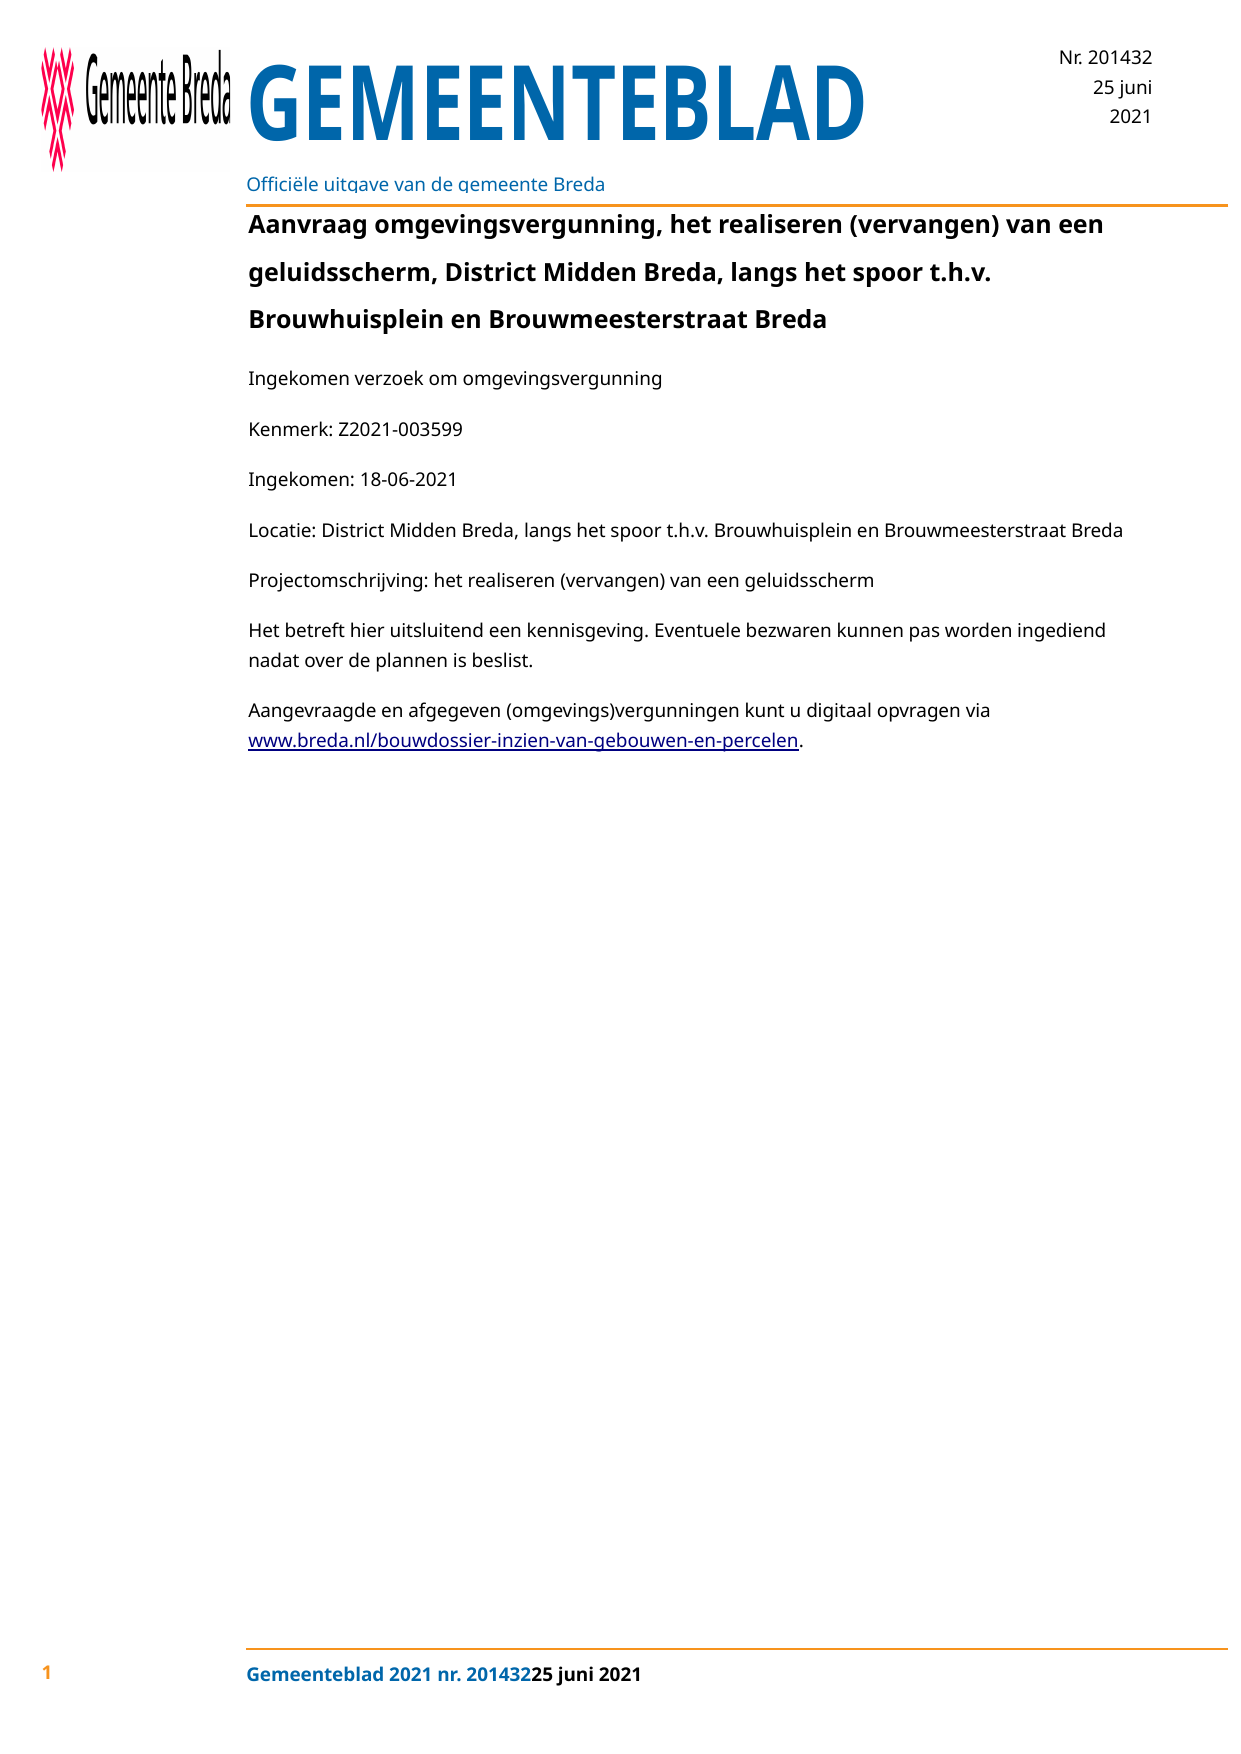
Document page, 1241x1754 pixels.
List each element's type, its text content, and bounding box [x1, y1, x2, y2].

text Projectomschrijving: het realiseren (vervangen) van een geluidsscherm [248, 567, 1152, 593]
text Locatie: District Midden Breda, langs het spoor t.h.v. Brouwhuisplein en Brouwmeesterstraat Breda [248, 517, 1152, 542]
picture [41, 47, 231, 172]
text Ingekomen: 18-06-2021 [248, 466, 1152, 492]
text Aangevraagde en afgegeven (omgevings)vergunningen kunt u digitaal opvragen via www.breda.nl/bouwdossier-inzien-van-gebouwen-en-percelen. [248, 698, 1152, 753]
text Ingekomen verzoek om omgevingsvergunning [248, 366, 1152, 391]
text Het betreft hier uitsluitend een kennisgeving. Eventuele bezwaren kunnen pas worden ingediend nadat over de plannen is beslist. [248, 618, 1152, 673]
text Kenmerk: Z2021-003599 [248, 416, 1152, 442]
text Aanvraag omgevingsvergunning, het realiseren (vervangen) van een geluidsscherm, District Midden Breda, langs het spoor t.h.v. Brouwhuisplein en Brouwmeesterstraat Breda [248, 207, 1152, 336]
